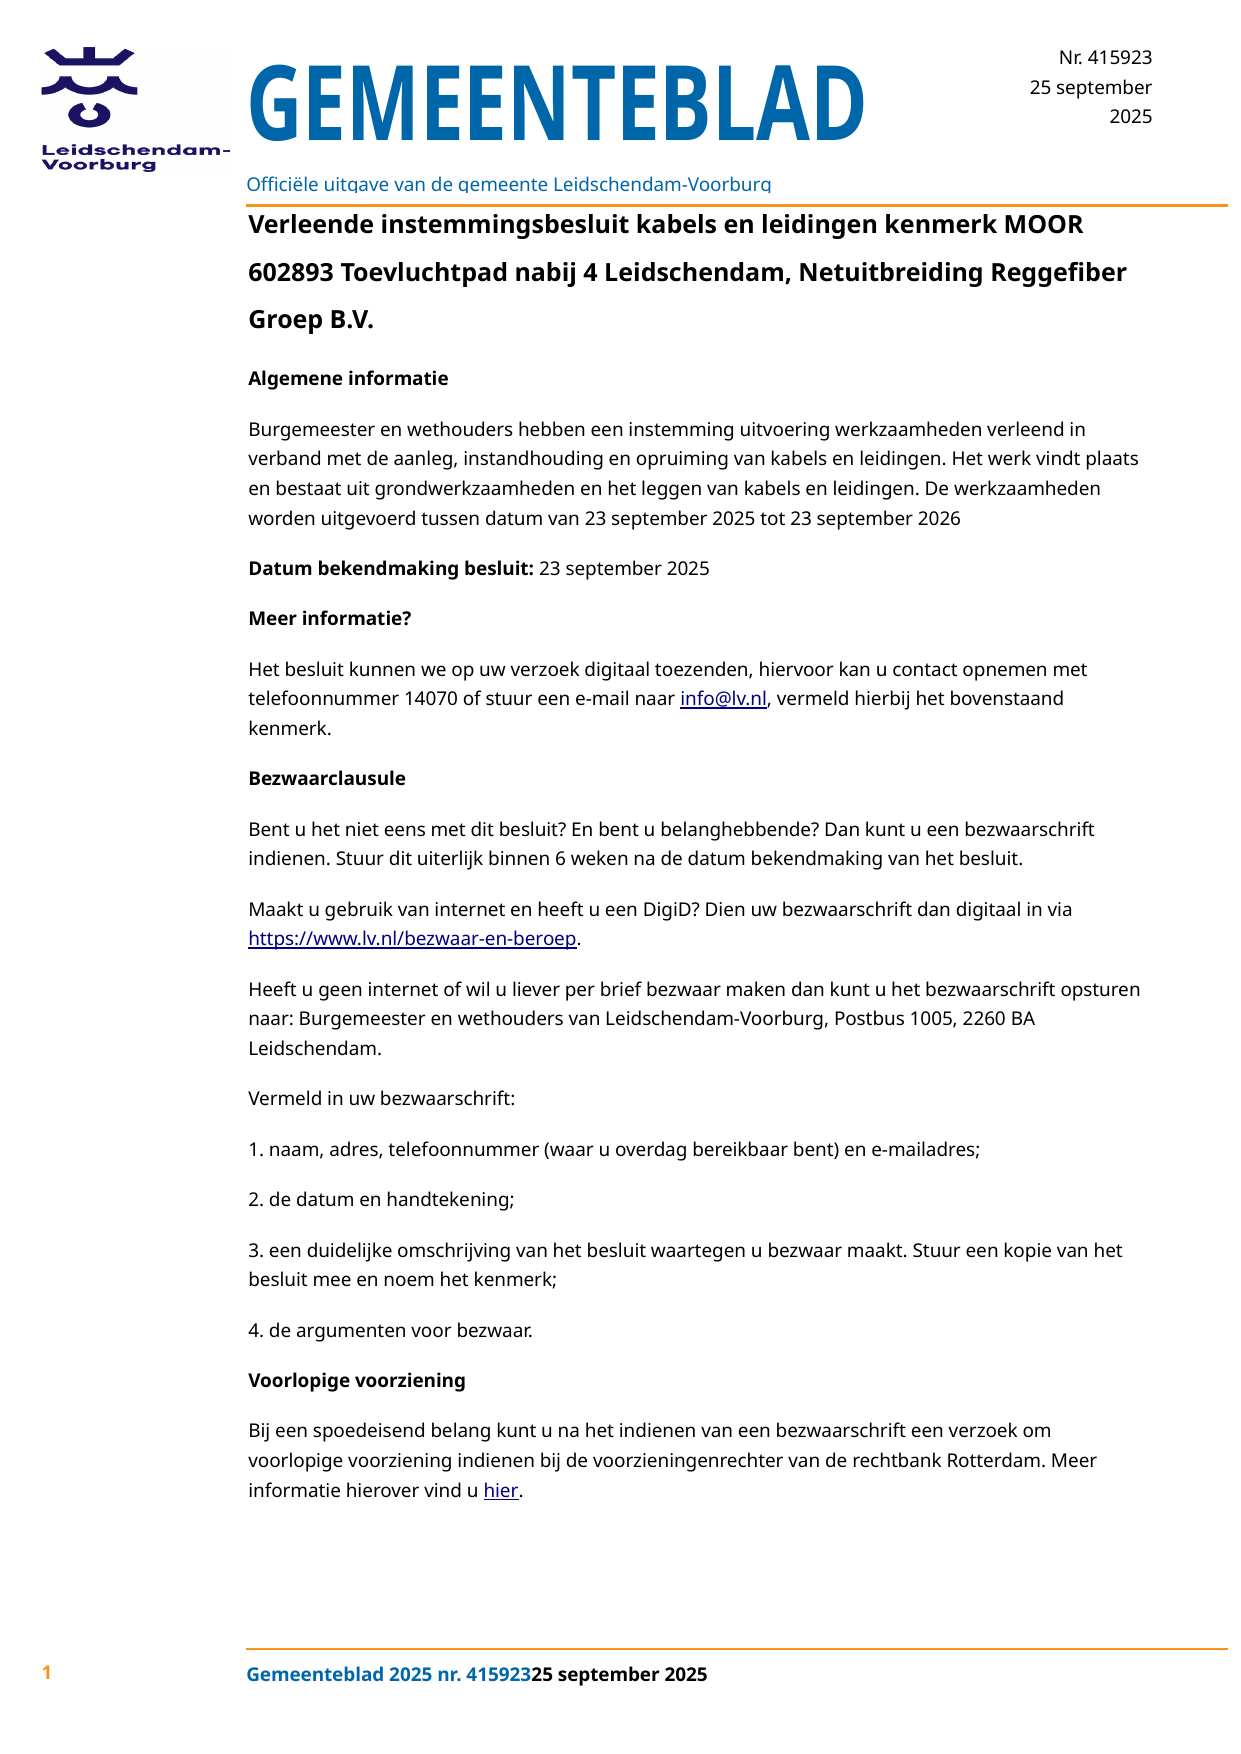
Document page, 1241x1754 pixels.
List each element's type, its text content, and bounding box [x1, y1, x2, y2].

text Meer informatie? [248, 606, 1152, 631]
text 2. de datum en handtekening; [248, 1186, 1152, 1212]
text Verleende instemmingsbesluit kabels en leidingen kenmerk MOOR 602893 Toevluchtpad nabij 4 Leidschendam, Netuitbreiding Reggefiber Groep B.V. [248, 207, 1152, 336]
text Bezwaarclausule [248, 766, 1152, 791]
text Maakt u gebruik van internet en heeft u een DigiD? Dien uw bezwaarschrift dan digitaal in via https://www.lv.nl/bezwaar-en-beroep. [248, 896, 1152, 951]
text Heeft u geen internet of wil u liever per brief bezwaar maken dan kunt u het bezwaarschrift opsturen naar: Burgemeester en wethouders van Leidschendam-Voorburg, Postbus 1005, 2260 BA Leidschendam. [248, 976, 1152, 1061]
text Bij een spoedeisend belang kunt u na het indienen van een bezwaarschrift een verzoek om voorlopige voorziening indienen bij de voorzieningenrechter van de rechtbank Rotterdam. Meer informatie hierover vind u hier. [248, 1418, 1152, 1502]
text 1. naam, adres, telefoonnummer (waar u overdag bereikbaar bent) en e-mailadres; [248, 1136, 1152, 1162]
text Vermeld in uw bezwaarschrift: [248, 1086, 1152, 1111]
text Burgemeester en wethouders hebben een instemming uitvoering werkzaamheden verleend in verband met de aanleg, instandhouding en opruiming van kabels en leidingen. Het werk vindt plaats en bestaat uit grondwerkzaamheden en het leggen van kabels en leidingen. De werkzaamheden worden uitgevoerd tussen datum van 23 september 2025 tot 23 september 2026 [248, 416, 1152, 530]
text 3. een duidelijke omschrijving van het besluit waartegen u bezwaar maakt. Stuur een kopie van het besluit mee en noem het kenmerk; [248, 1237, 1152, 1292]
text Voorlopige voorziening [248, 1367, 1152, 1393]
text Datum bekendmaking besluit: 23 september 2025 [248, 555, 1152, 581]
text Bent u het niet eens met dit besluit? En bent u belanghebbende? Dan kunt u een bezwaarschrift indienen. Stuur dit uiterlijk binnen 6 weken na de datum bekendmaking van het besluit. [248, 816, 1152, 871]
text 4. de argumenten voor bezwaar. [248, 1317, 1152, 1342]
picture [41, 47, 231, 172]
text Algemene informatie [248, 366, 1152, 391]
text Het besluit kunnen we op uw verzoek digitaal toezenden, hiervoor kan u contact opnemen met telefoonnummer 14070 of stuur een e-mail naar info@lv.nl, vermeld hierbij het bovenstaand kenmerk. [248, 656, 1152, 741]
